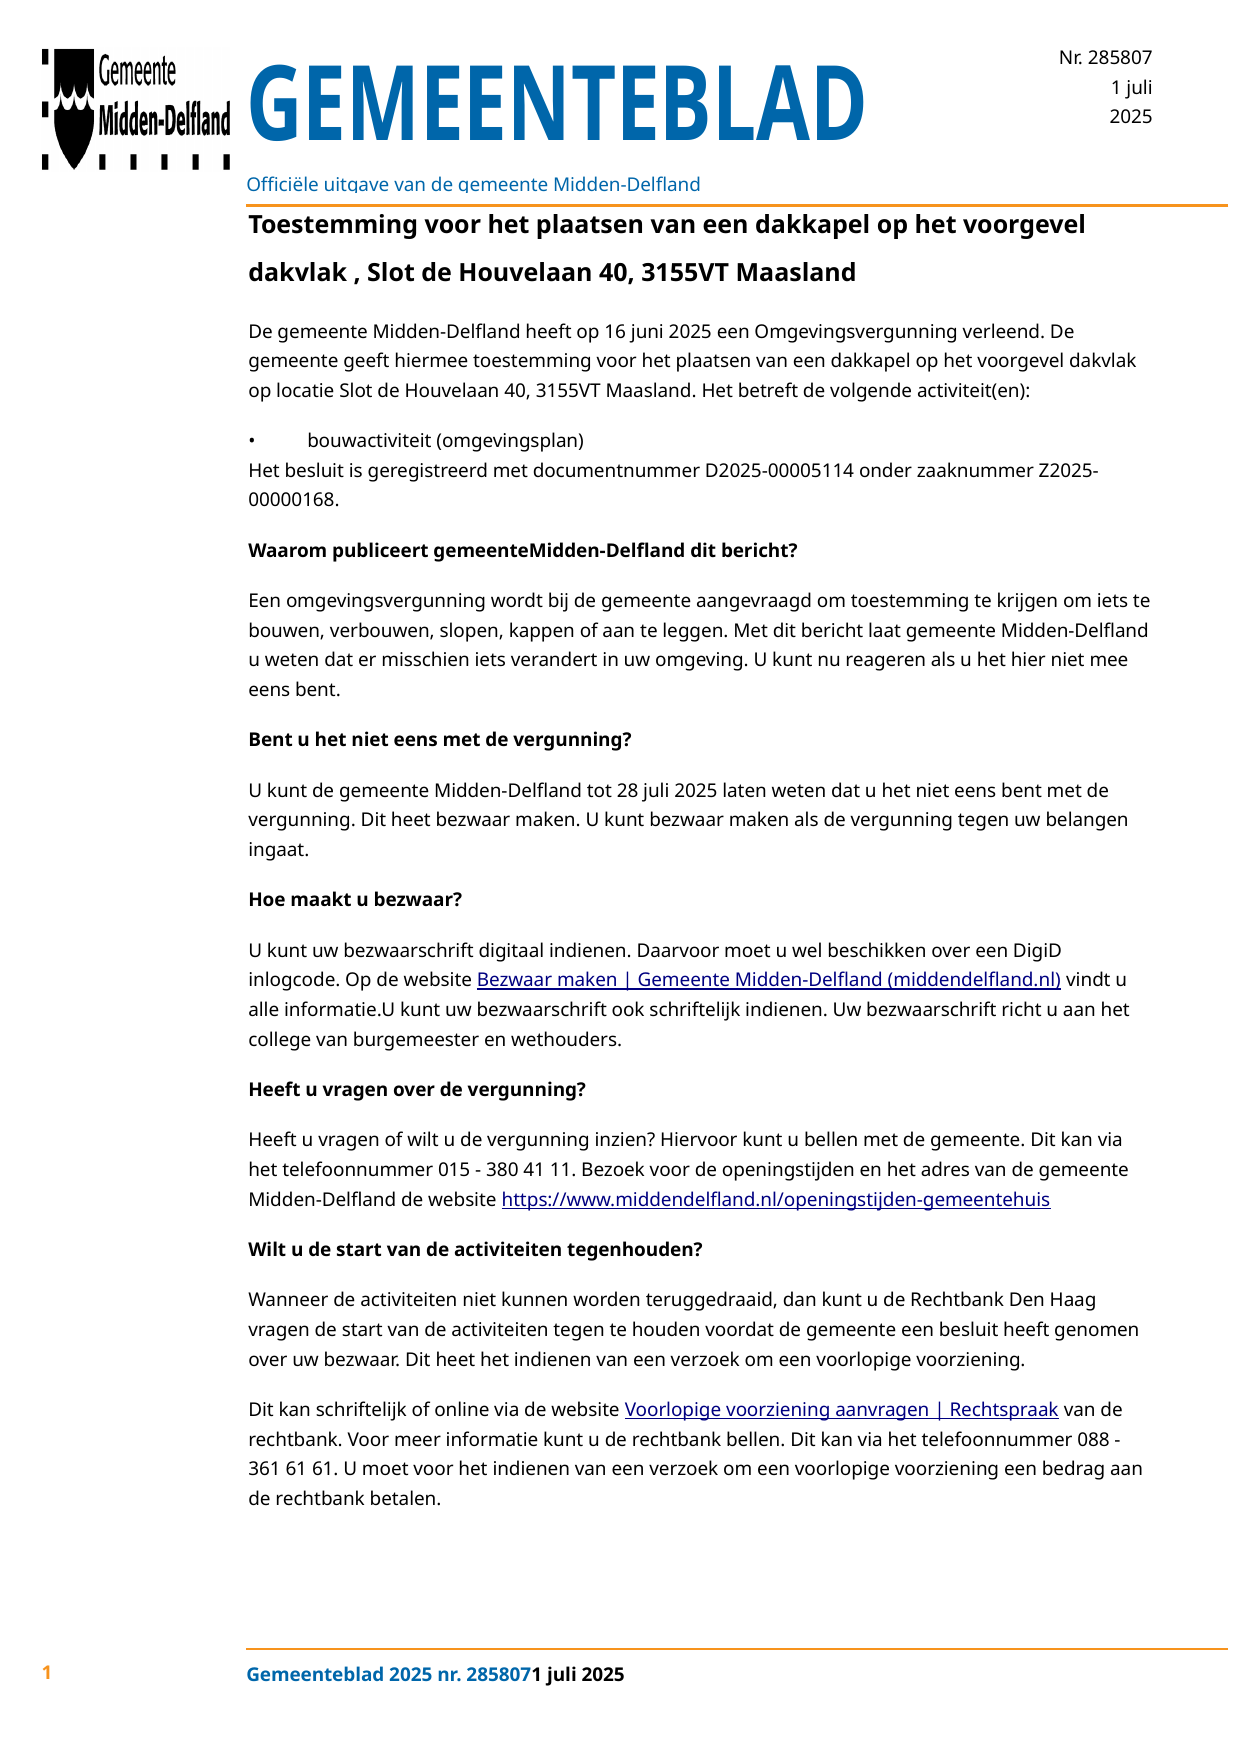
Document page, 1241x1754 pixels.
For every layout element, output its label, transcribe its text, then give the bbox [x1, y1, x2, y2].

text Wanneer de activiteiten niet kunnen worden teruggedraaid, dan kunt u de Rechtbank Den Haag vragen de start van de activiteiten tegen te houden voordat de gemeente een besluit heeft genomen over uw bezwaar. Dit heet het indienen van een verzoek om een voorlopige voorziening. [248, 1287, 1152, 1372]
text U kunt de gemeente Midden-Delfland tot 28 juli 2025 laten weten dat u het niet eens bent met de vergunning. Dit heet bezwaar maken. U kunt bezwaar maken als de vergunning tegen uw belangen ingaat. [248, 777, 1152, 862]
text Bent u het niet eens met de vergunning? [248, 727, 1152, 752]
text Wilt u de start van de activiteiten tegenhouden? [248, 1236, 1152, 1262]
text Waarom publiceert gemeenteMidden-Delfland dit bericht? [248, 537, 1152, 563]
list bouwactiviteit (omgevingsplan) [248, 427, 1152, 453]
picture [41, 47, 231, 172]
text Toestemming voor het plaatsen van een dakkapel op het voorgevel dakvlak , Slot de Houvelaan 40, 3155VT Maasland [248, 207, 1152, 288]
text Dit kan schriftelijk of online via de website Voorlopige voorziening aanvragen | Rechtspraak van de rechtbank. Voor meer informatie kunt u de rechtbank bellen. Dit kan via het telefoonnummer 088 - 361 61 61. U moet voor het indienen van een verzoek om een voorlopige voorziening een bedrag aan de rechtbank betalen. [248, 1396, 1152, 1511]
text U kunt uw bezwaarschrift digitaal indienen. Daarvoor moet u wel beschikken over een DigiD inlogcode. Op de website Bezwaar maken | Gemeente Midden-Delfland (middendelfland.nl) vindt u alle informatie.U kunt uw bezwaarschrift ook schriftelijk indienen. Uw bezwaarschrift richt u aan het college van burgemeester en wethouders. [248, 937, 1152, 1052]
text Heeft u vragen of wilt u de vergunning inzien? Hiervoor kunt u bellen met de gemeente. Dit kan via het telefoonnummer 015 - 380 41 11. Bezoek voor de openingstijden en het adres van de gemeente Midden-Delfland de website https://www.middendelfland.nl/openingstijden-gemeentehuis [248, 1127, 1152, 1212]
text Hoe maakt u bezwaar? [248, 887, 1152, 912]
text Een omgevingsvergunning wordt bij de gemeente aangevraagd om toestemming te krijgen om iets te bouwen, verbouwen, slopen, kappen of aan te leggen. Met dit bericht laat gemeente Midden-Delfland u weten dat er misschien iets verandert in uw omgeving. U kunt nu reageren als u het hier niet mee eens bent. [248, 587, 1152, 702]
text Heeft u vragen over de vergunning? [248, 1076, 1152, 1102]
text De gemeente Midden-Delfland heeft op 16 juni 2025 een Omgevingsvergunning verleend. De gemeente geeft hiermee toestemming voor het plaatsen van een dakkapel op het voorgevel dakvlak op locatie Slot de Houvelaan 40, 3155VT Maasland. Het betreft de volgende activiteit(en): [248, 318, 1152, 403]
text Het besluit is geregistreerd met documentnummer D2025-00005114 onder zaaknummer Z2025-00000168. [248, 457, 1152, 512]
